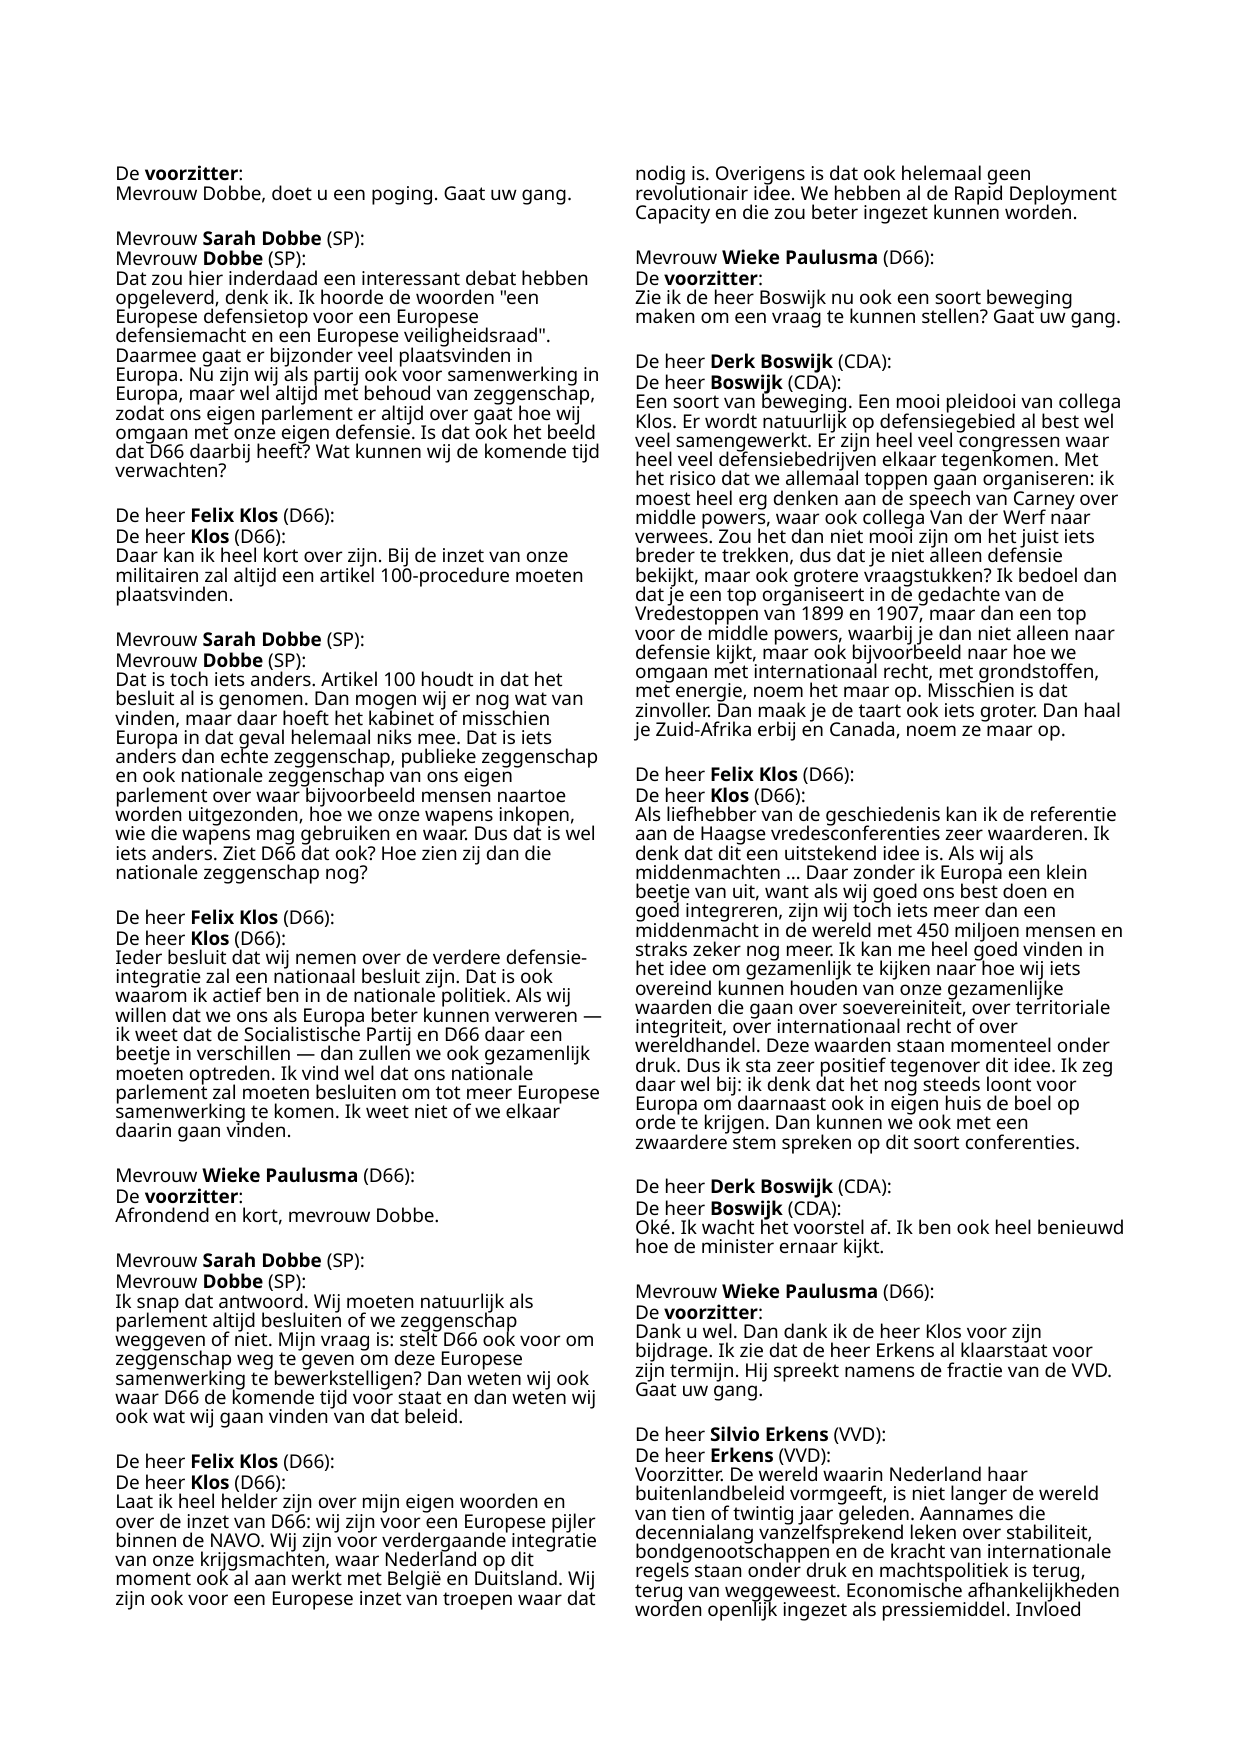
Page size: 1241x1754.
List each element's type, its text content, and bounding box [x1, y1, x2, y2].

text De heer Felix Klos (D66): [635, 761, 1125, 787]
text Mevrouw Dobbe, doet u een poging. Gaat uw gang. [115, 184, 605, 204]
text De heer Klos (D66): [115, 1474, 605, 1493]
text De heer Felix Klos (D66): [115, 502, 605, 528]
text Daar kan ik heel kort over zijn. Bij de inzet van onze militairen zal altijd een artikel 100-procedure moeten plaatsvinden. [115, 547, 605, 605]
text De heer Boswijk (CDA): [635, 374, 1125, 393]
text De voorzitter: [115, 165, 605, 184]
text Mevrouw Dobbe (SP): [115, 1273, 605, 1293]
text Als liefhebber van de geschiedenis kan ik de referentie aan de Haagse vredesconferenties zeer waarderen. Ik denk dat dit een uitstekend idee is. Als wij als middenmachten … Daar zonder ik Europa een klein beetje van uit, want als wij goed ons best doen en goed integreren, zijn wij toch iets meer dan een middenmacht in de wereld met 450 miljoen mensen en straks zeker nog meer. Ik kan me heel goed vinden in het idee om gezamenlijk te kijken naar hoe wij iets overeind kunnen houden van onze gezamenlijke waarden die gaan over soevereiniteit, over territoriale integriteit, over internationaal recht of over wereldhandel. Deze waarden staan momenteel onder druk. Dus ik sta zeer positief tegenover dit idee. Ik zeg daar wel bij: ik denk dat het nog steeds loont voor Europa om daarnaast ook in eigen huis de boel op orde te krijgen. Dan kunnen we ook met een zwaardere stem spreken op dit soort conferenties. [635, 806, 1125, 1153]
text De heer Derk Boswijk (CDA): [635, 1174, 1125, 1199]
text Mevrouw Wieke Paulusma (D66): [115, 1162, 605, 1188]
text De heer Boswijk (CDA): [635, 1199, 1125, 1219]
text Dat zou hier inderdaad een interessant debat hebben opgeleverd, denk ik. Ik hoorde de woorden "een Europese defensietop voor een Europese defensiemacht en een Europese veiligheidsraad". Daarmee gaat er bijzonder veel plaatsvinden in Europa. Nu zijn wij als partij ook voor samenwerking in Europa, maar wel altijd met behoud van zeggenschap, zodat ons eigen parlement er altijd over gaat hoe wij omgaan met onze eigen defensie. Is dat ook het beeld dat D66 daarbij heeft? Wat kunnen wij de komende tijd verwachten? [115, 270, 605, 482]
text De heer Felix Klos (D66): [115, 904, 605, 930]
text Mevrouw Wieke Paulusma (D66): [635, 1278, 1125, 1304]
text nodig is. Overigens is dat ook helemaal geen revolutionair idee. We hebben al de Rapid Deployment Capacity en die zou beter ingezet kunnen worden. [635, 165, 1125, 223]
text De voorzitter: [115, 1188, 605, 1207]
text Een soort van beweging. Een mooi pleidooi van collega Klos. Er wordt natuurlijk op defensiegebied al best wel veel samengewerkt. Er zijn heel veel congressen waar heel veel defensiebedrijven elkaar tegenkomen. Met het risico dat we allemaal toppen gaan organiseren: ik moest heel erg denken aan de speech van Carney over middle powers, waar ook collega Van der Werf naar verwees. Zou het dan niet mooi zijn om het juist iets breder te trekken, dus dat je niet alleen defensie bekijkt, maar ook grotere vraagstukken? Ik bedoel dan dat je een top organiseert in de gedachte van de Vredestoppen van 1899 en 1907, maar dan een top voor de middle powers, waarbij je dan niet alleen naar defensie kijkt, maar ook bijvoorbeeld naar hoe we omgaan met internationaal recht, met grondstoffen, met energie, noem het maar op. Misschien is dat zinvoller. Dan maak je de taart ook iets groter. Dan haal je Zuid-Afrika erbij en Canada, noem ze maar op. [635, 393, 1125, 740]
text De heer Klos (D66): [115, 930, 605, 949]
text De heer Erkens (VVD): [635, 1447, 1125, 1466]
text Mevrouw Sarah Dobbe (SP): [115, 1248, 605, 1273]
text De heer Silvio Erkens (VVD): [635, 1421, 1125, 1447]
text Ieder besluit dat wij nemen over de verdere defensie-integratie zal een nationaal besluit zijn. Dat is ook waarom ik actief ben in de nationale politiek. Als wij willen dat we ons als Europa beter kunnen verweren — ik weet dat de Socialistische Partij en D66 daar een beetje in verschillen — dan zullen we ook gezamenlijk moeten optreden. Ik vind wel dat ons nationale parlement zal moeten besluiten om tot meer Europese samenwerking te komen. Ik weet niet of we elkaar daarin gaan vinden. [115, 949, 605, 1142]
text De heer Klos (D66): [115, 528, 605, 547]
text Afrondend en kort, mevrouw Dobbe. [115, 1207, 605, 1227]
text De heer Derk Boswijk (CDA): [635, 348, 1125, 374]
text Voorzitter. De wereld waarin Nederland haar buitenlandbeleid vormgeeft, is niet langer de wereld van tien of twintig jaar geleden. Aannames die decennialang vanzelfsprekend leken over stabiliteit, bondgenootschappen en de kracht van internationale regels staan onder druk en machtspolitiek is terug, terug van weggeweest. Economische afhankelijkheden worden openlijk ingezet als pressiemiddel. Invloed [635, 1466, 1125, 1620]
text Oké. Ik wacht het voorstel af. Ik ben ook heel benieuwd hoe de minister ernaar kijkt. [635, 1219, 1125, 1257]
text Mevrouw Sarah Dobbe (SP): [115, 225, 605, 250]
text Ik snap dat antwoord. Wij moeten natuurlijk als parlement altijd besluiten of we zeggenschap weggeven of niet. Mijn vraag is: stelt D66 ook voor om zeggenschap weg te geven om deze Europese samenwerking te bewerkstelligen? Dan weten wij ook waar D66 de komende tijd voor staat en dan weten wij ook wat wij gaan vinden van dat beleid. [115, 1293, 605, 1427]
text De voorzitter: [635, 270, 1125, 289]
text Mevrouw Dobbe (SP): [115, 652, 605, 671]
text De voorzitter: [635, 1304, 1125, 1323]
text Mevrouw Wieke Paulusma (D66): [635, 244, 1125, 270]
text Laat ik heel helder zijn over mijn eigen woorden en over de inzet van D66: wij zijn voor een Europese pijler binnen de NAVO. Wij zijn voor verdergaande integratie van onze krijgsmachten, waar Nederland op dit moment ook al aan werkt met België en Duitsland. Wij zijn ook voor een Europese inzet van troepen waar dat [115, 1493, 605, 1609]
text De heer Felix Klos (D66): [115, 1448, 605, 1474]
text Mevrouw Dobbe (SP): [115, 250, 605, 270]
text Dat is toch iets anders. Artikel 100 houdt in dat het besluit al is genomen. Dan mogen wij er nog wat van vinden, maar daar hoeft het kabinet of misschien Europa in dat geval helemaal niks mee. Dat is iets anders dan echte zeggenschap, publieke zeggenschap en ook nationale zeggenschap van ons eigen parlement over waar bijvoorbeeld mensen naartoe worden uitgezonden, hoe we onze wapens inkopen, wie die wapens mag gebruiken en waar. Dus dat is wel iets anders. Ziet D66 dat ook? Hoe zien zij dan die nationale zeggenschap nog? [115, 671, 605, 883]
text Mevrouw Sarah Dobbe (SP): [115, 626, 605, 652]
text Dank u wel. Dan dank ik de heer Klos voor zijn bijdrage. Ik zie dat de heer Erkens al klaarstaat voor zijn termijn. Hij spreekt namens de fractie van de VVD. Gaat uw gang. [635, 1323, 1125, 1400]
text Zie ik de heer Boswijk nu ook een soort beweging maken om een vraag te kunnen stellen? Gaat uw gang. [635, 289, 1125, 327]
text De heer Klos (D66): [635, 787, 1125, 806]
